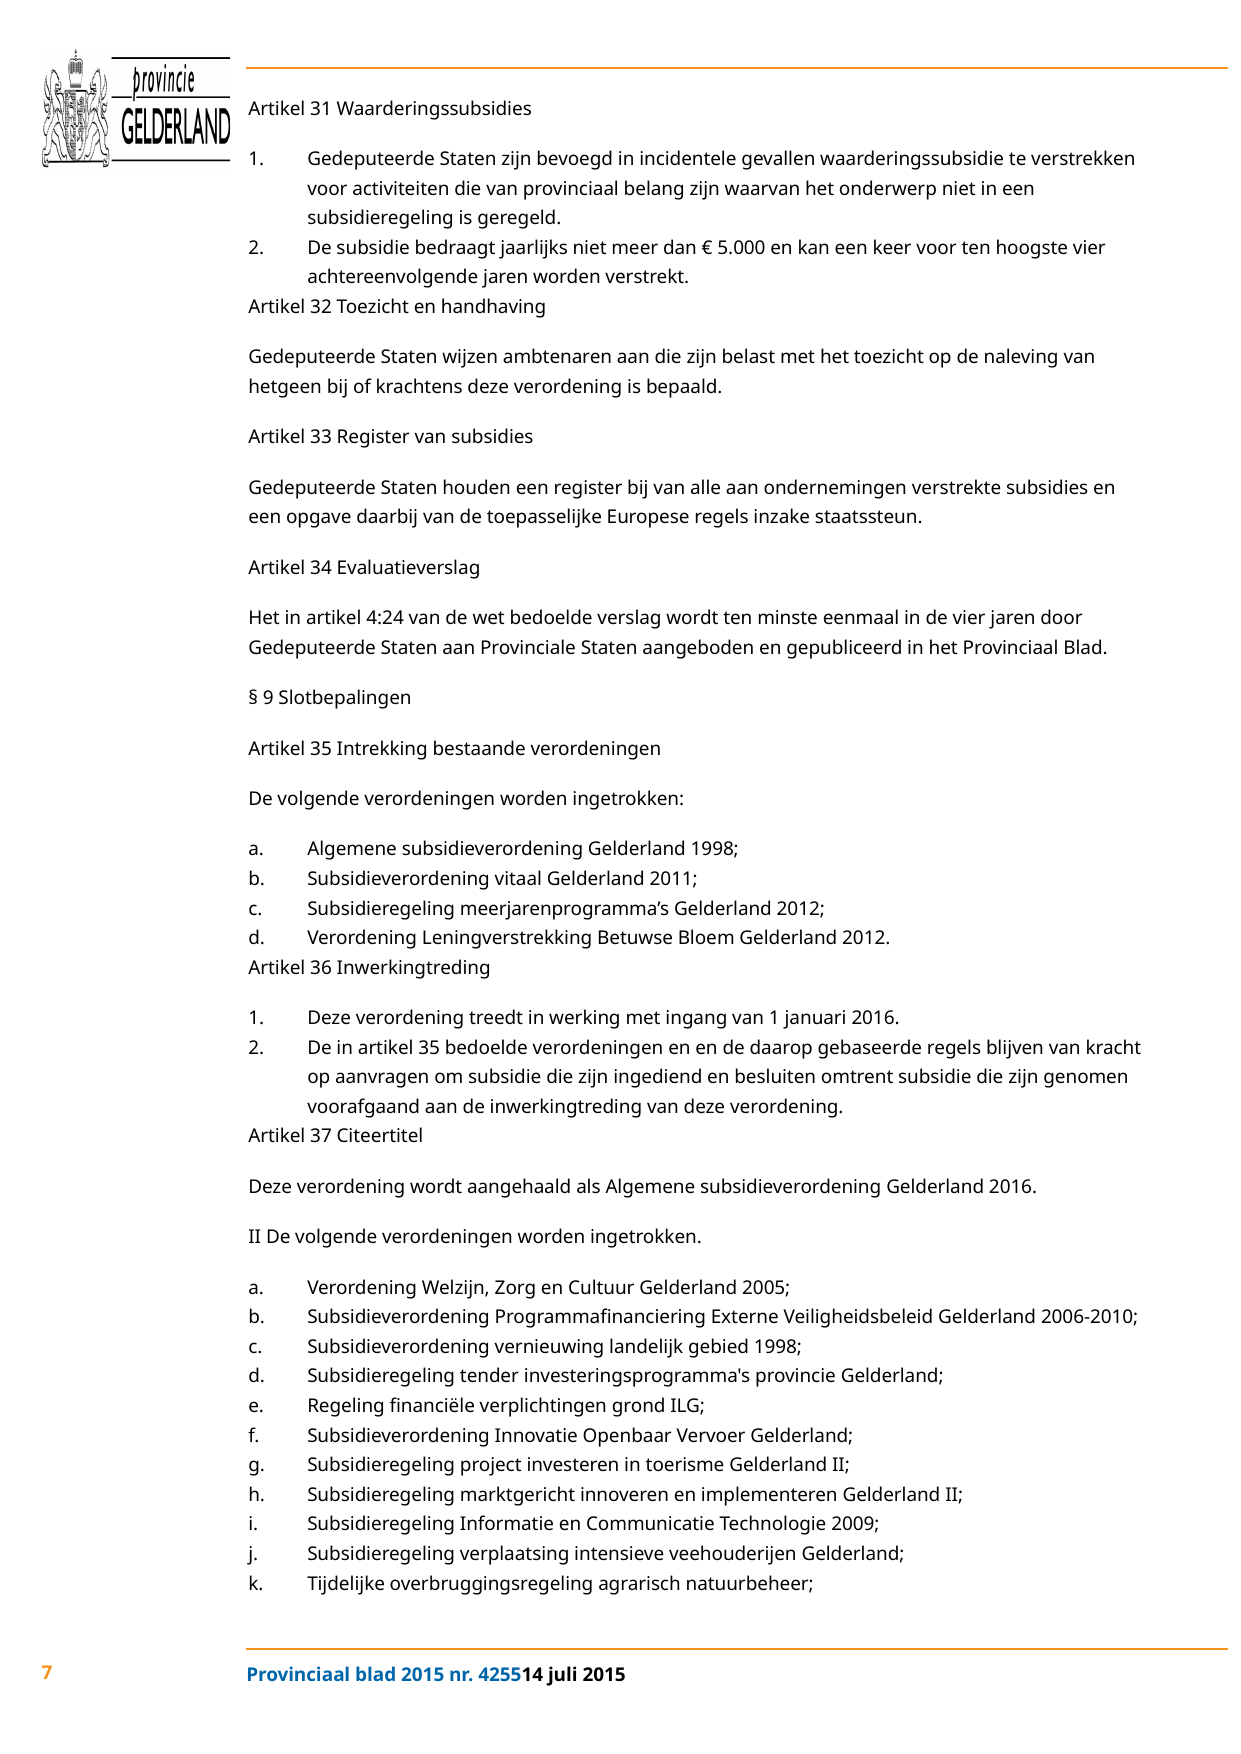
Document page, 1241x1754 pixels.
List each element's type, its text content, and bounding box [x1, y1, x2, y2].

list Regeling financiële verplichtingen grond ILG; [248, 1392, 1152, 1418]
text Gedeputeerde Staten wijzen ambtenaren aan die zijn belast met het toezicht op de naleving van hetgeen bij of krachtens deze verordening is bepaald. [248, 343, 1152, 399]
list Subsidieverordening Innovatie Openbaar Vervoer Gelderland; [248, 1422, 1152, 1448]
list Subsidieverordening vitaal Gelderland 2011; [248, 865, 1152, 891]
text Artikel 36 Inwerkingtreding [248, 954, 1152, 980]
list Deze verordening treedt in werking met ingang van 1 januari 2016. [248, 1004, 1152, 1030]
text Artikel 31 Waarderingssubsidies [248, 95, 1152, 121]
list Subsidieverordening Programmafinanciering Externe Veiligheidsbeleid Gelderland 2006-2010; [248, 1303, 1152, 1329]
text Artikel 33 Register van subsidies [248, 423, 1152, 449]
list Tijdelijke overbruggingsregeling agrarisch natuurbeheer; [248, 1570, 1152, 1596]
text Artikel 32 Toezicht en handhaving [248, 293, 1152, 319]
text § 9 Slotbepalingen [248, 684, 1152, 710]
list Algemene subsidieverordening Gelderland 1998; [248, 836, 1152, 861]
list Verordening Welzijn, Zorg en Cultuur Gelderland 2005; [248, 1274, 1152, 1300]
text De volgende verordeningen worden ingetrokken: [248, 785, 1152, 811]
list De subsidie bedraagt jaarlijks niet meer dan € 5.000 en kan een keer voor ten hoogste vier achtereenvolgende jaren worden verstrekt. [248, 234, 1152, 289]
list De in artikel 35 bedoelde verordeningen en en de daarop gebaseerde regels blijven van kracht op aanvragen om subsidie die zijn ingediend en besluiten omtrent subsidie die zijn genomen voorafgaand aan de inwerkingtreding van deze verordening. [248, 1034, 1152, 1119]
text Het in artikel 4:24 van de wet bedoelde verslag wordt ten minste eenmaal in de vier jaren door Gedeputeerde Staten aan Provinciale Staten aangeboden en gepubliceerd in het Provinciaal Blad. [248, 604, 1152, 660]
picture [41, 47, 231, 172]
text Artikel 35 Intrekking bestaande verordeningen [248, 735, 1152, 761]
text Deze verordening wordt aangehaald als Algemene subsidieverordening Gelderland 2016. [248, 1173, 1152, 1199]
list Subsidieregeling marktgericht innoveren en implementeren Gelderland II; [248, 1481, 1152, 1507]
text II De volgende verordeningen worden ingetrokken. [248, 1223, 1152, 1249]
list Subsidieregeling project investeren in toerisme Gelderland II; [248, 1451, 1152, 1477]
text Artikel 37 Citeertitel [248, 1123, 1152, 1148]
list Subsidieregeling verplaatsing intensieve veehouderijen Gelderland; [248, 1540, 1152, 1566]
text Gedeputeerde Staten houden een register bij van alle aan ondernemingen verstrekte subsidies en een opgave daarbij van de toepasselijke Europese regels inzake staatssteun. [248, 474, 1152, 529]
list Subsidieverordening vernieuwing landelijk gebied 1998; [248, 1333, 1152, 1359]
text Artikel 34 Evaluatieverslag [248, 554, 1152, 580]
list Subsidieregeling Informatie en Communicatie Technologie 2009; [248, 1511, 1152, 1536]
list Subsidieregeling meerjarenprogramma’s Gelderland 2012; [248, 895, 1152, 921]
list Subsidieregeling tender investeringsprogramma's provincie Gelderland; [248, 1363, 1152, 1388]
list Gedeputeerde Staten zijn bevoegd in incidentele gevallen waarderingssubsidie te verstrekken voor activiteiten die van provinciaal belang zijn waarvan het onderwerp niet in een subsidieregeling is geregeld. [248, 145, 1152, 230]
list Verordening Leningverstrekking Betuwse Bloem Gelderland 2012. [248, 924, 1152, 950]
